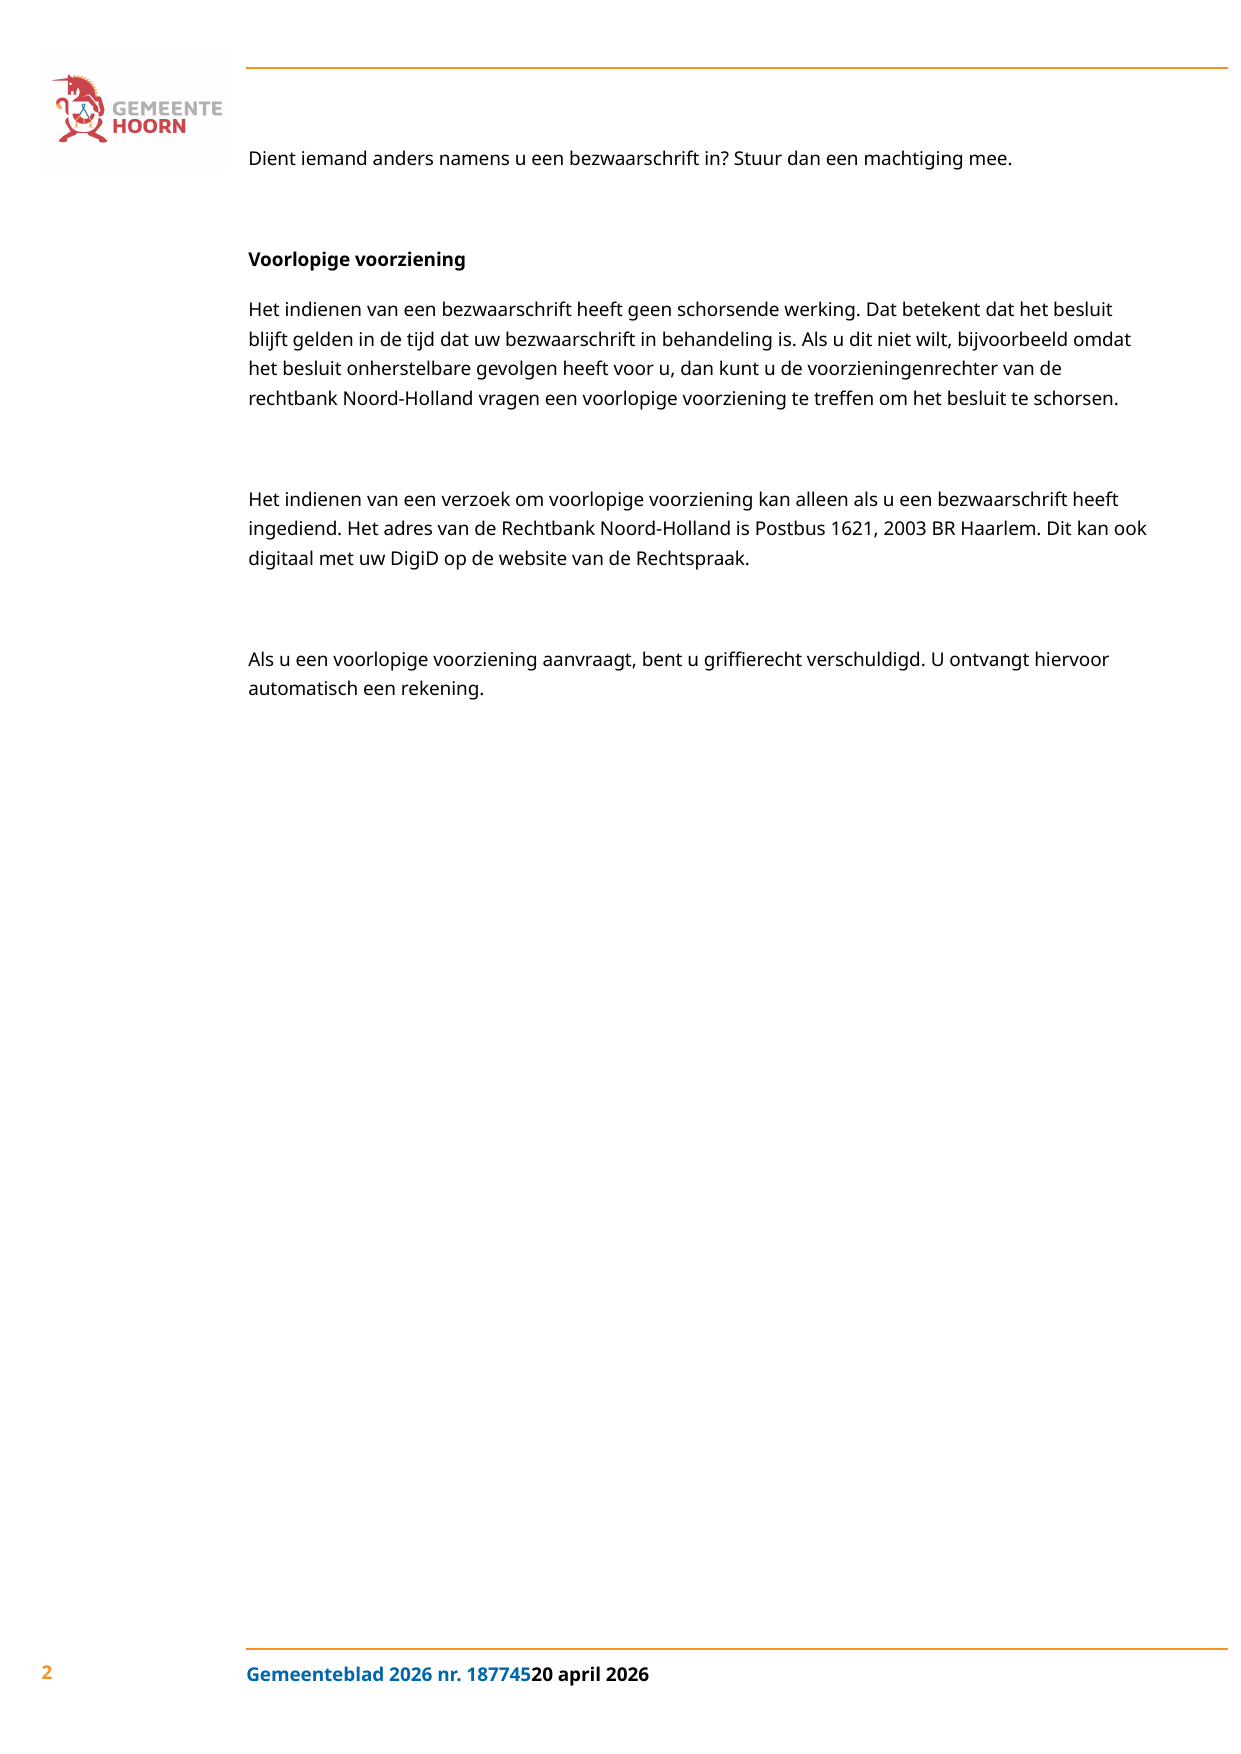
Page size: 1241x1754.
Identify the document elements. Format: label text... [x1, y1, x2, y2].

text Voorlopige voorziening [248, 246, 1152, 272]
text Het indienen van een verzoek om voorlopige voorziening kan alleen als u een bezwaarschrift heeft ingediend. Het adres van de Rechtbank Noord-Holland is Postbus 1621, 2003 BR Haarlem. Dit kan ook digitaal met uw DigiD op de website van de Rechtspraak. [248, 486, 1152, 571]
picture [41, 47, 231, 172]
text Het indienen van een bezwaarschrift heeft geen schorsende werking. Dat betekent dat het besluit blijft gelden in de tijd dat uw bezwaarschrift in behandeling is. Als u dit niet wilt, bijvoorbeeld omdat het besluit onherstelbare gevolgen heeft voor u, dan kunt u de voorzieningenrechter van de rechtbank Noord-Holland vragen een voorlopige voorziening te treffen om het besluit te schorsen. [248, 296, 1152, 411]
text Als u een voorlopige voorziening aanvraagt, bent u griffierecht verschuldigd. U ontvangt hiervoor automatisch een rekening. [248, 646, 1152, 701]
text Dient iemand anders namens u een bezwaarschrift in? Stuur dan een machtiging mee. [248, 145, 1152, 171]
